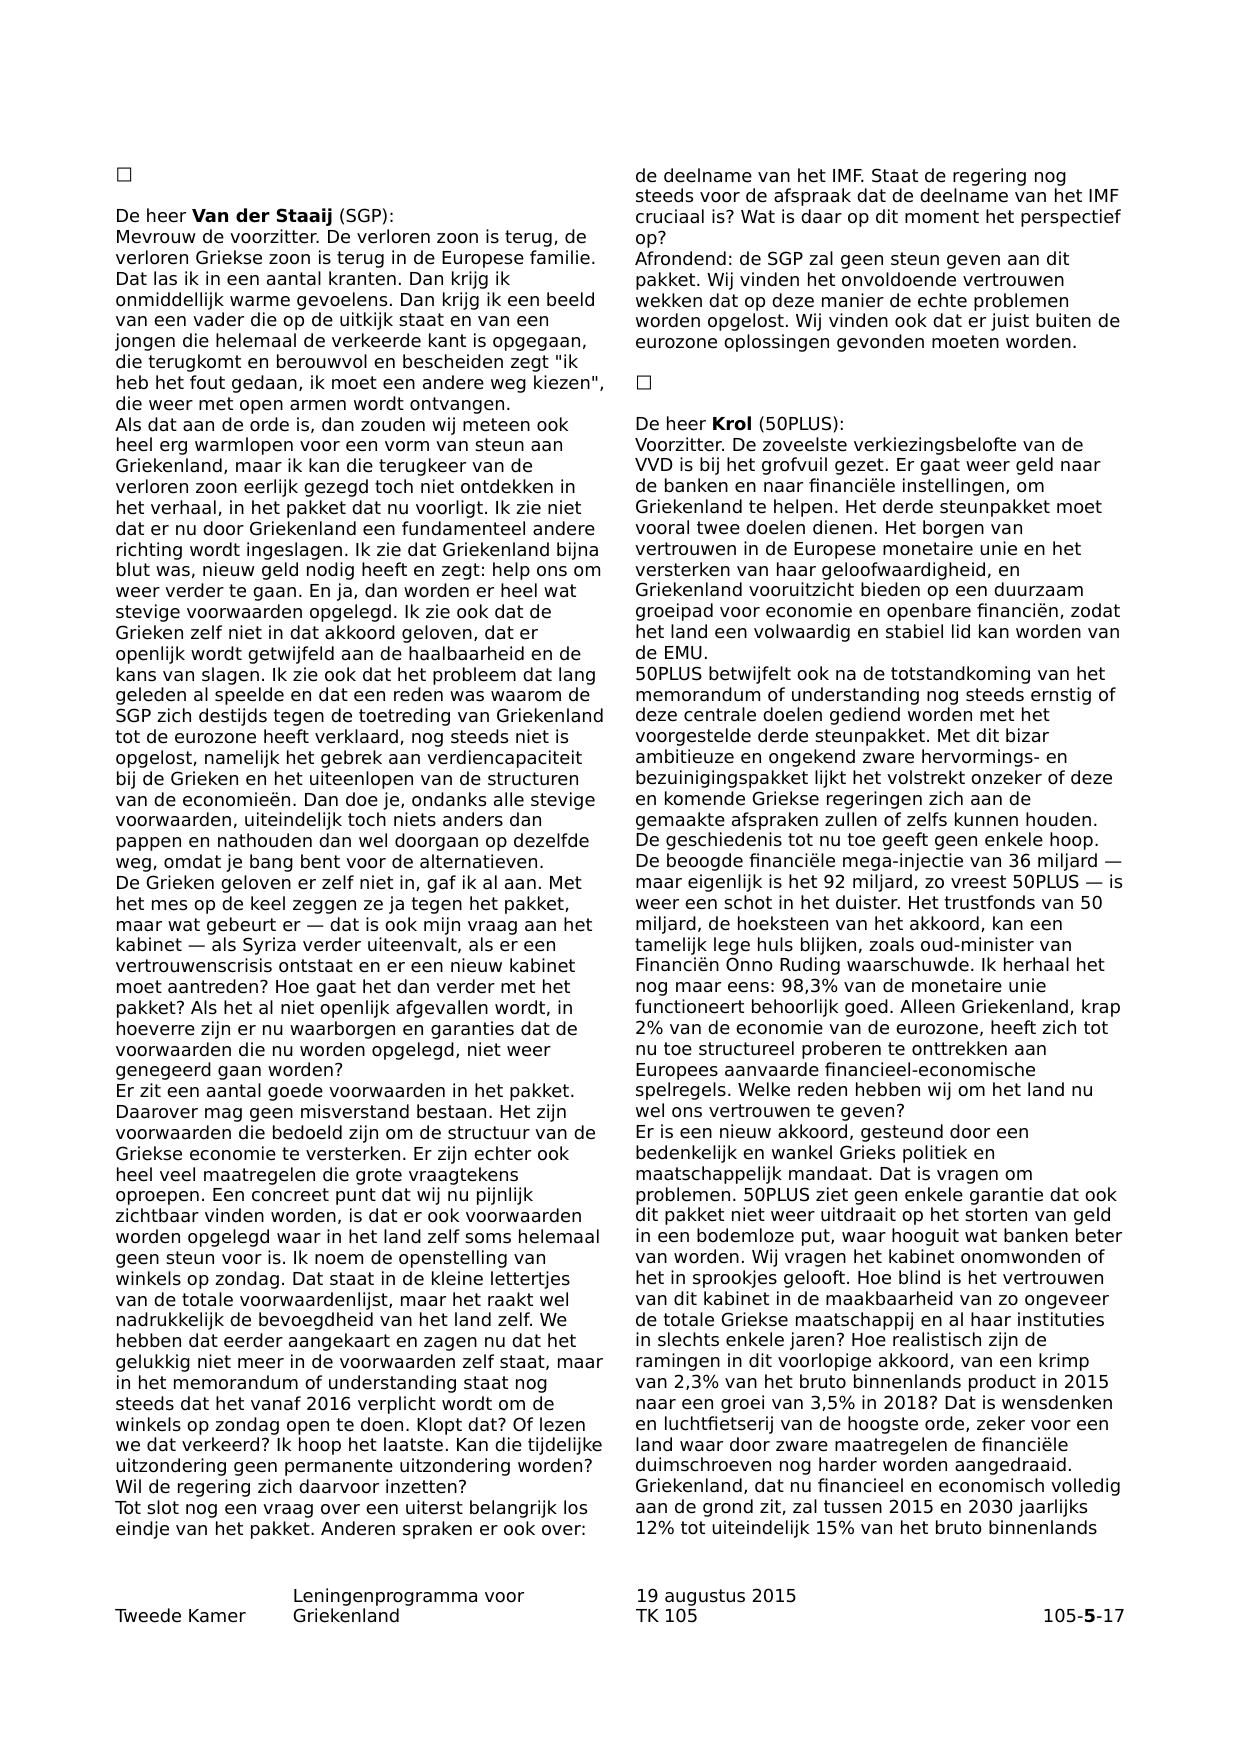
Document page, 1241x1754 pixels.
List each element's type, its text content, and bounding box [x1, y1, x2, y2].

text Als dat aan de orde is, dan zouden wij meteen ook heel erg warmlopen voor een vorm van steun aan Griekenland, maar ik kan die terugkeer van de verloren zoon eerlijk gezegd toch niet ontdekken in het verhaal, in het pakket dat nu voorligt. Ik zie niet dat er nu door Griekenland een fundamenteel andere richting wordt ingeslagen. Ik zie dat Griekenland bijna blut was, nieuw geld nodig heeft en zegt: help ons om weer verder te gaan. En ja, dan worden er heel wat stevige voorwaarden opgelegd. Ik zie ook dat de Grieken zelf niet in dat akkoord geloven, dat er openlijk wordt getwijfeld aan de haalbaarheid en de kans van slagen. Ik zie ook dat het probleem dat lang geleden al speelde en dat een reden was waarom de SGP zich destijds tegen de toetreding van Griekenland tot de eurozone heeft verklaard, nog steeds niet is opgelost, namelijk het gebrek aan verdiencapaciteit bij de Grieken en het uiteenlopen van de structuren van de economieën. Dan doe je, ondanks alle stevige voorwaarden, uiteindelijk toch niets anders dan pappen en nathouden dan wel doorgaan op dezelfde weg, omdat je bang bent voor de alternatieven. [115, 414, 605, 873]
text De Grieken geloven er zelf niet in, gaf ik al aan. Met het mes op de keel zeggen ze ja tegen het pakket, maar wat gebeurt er — dat is ook mijn vraag aan het kabinet — als Syriza verder uiteenvalt, als er een vertrouwenscrisis ontstaat en er een nieuw kabinet moet aantreden? Hoe gaat het dan verder met het pakket? Als het al niet openlijk afgevallen wordt, in hoeverre zijn er nu waarborgen en garanties dat de voorwaarden die nu worden opgelegd, niet weer genegeerd gaan worden? [115, 873, 605, 1081]
text De heer Van der Staaij (SGP): [115, 206, 605, 227]
text ⬜ [635, 373, 1125, 393]
text de deelname van het IMF. Staat de regering nog steeds voor de afspraak dat de deelname van het IMF cruciaal is? Wat is daar op dit moment het perspectief op? [635, 165, 1125, 249]
text De heer Krol (50PLUS): [635, 413, 1125, 434]
text 50PLUS betwijfelt ook na de totstandkoming van het memorandum of understanding nog steeds ernstig of deze centrale doelen gediend worden met het voorgestelde derde steunpakket. Met dit bizar ambitieuze en ongekend zware hervormings- en bezuinigingspakket lijkt het volstrekt onzeker of deze en komende Griekse regeringen zich aan de gemaakte afspraken zullen of zelfs kunnen houden. De geschiedenis tot nu toe geeft geen enkele hoop. De beoogde financiële mega-injectie van 36 miljard — maar eigenlijk is het 92 miljard, zo vreest 50PLUS — is weer een schot in het duister. Het trustfonds van 50 miljard, de hoeksteen van het akkoord, kan een tamelijk lege huls blijken, zoals oud-minister van Financiën Onno Ruding waarschuwde. Ik herhaal het nog maar eens: 98,3% van de monetaire unie functioneert behoorlijk goed. Alleen Griekenland, krap 2% van de economie van de eurozone, heeft zich tot nu toe structureel proberen te onttrekken aan Europees aanvaarde financieel-economische spelregels. Welke reden hebben wij om het land nu wel ons vertrouwen te geven? [635, 663, 1125, 1122]
text Afrondend: de SGP zal geen steun geven aan dit pakket. Wij vinden het onvoldoende vertrouwen wekken dat op deze manier de echte problemen worden opgelost. Wij vinden ook dat er juist buiten de eurozone oplossingen gevonden moeten worden. [635, 249, 1125, 353]
text Voorzitter. De zoveelste verkiezingsbelofte van de VVD is bij het grofvuil gezet. Er gaat weer geld naar de banken en naar financiële instellingen, om Griekenland te helpen. Het derde steunpakket moet vooral twee doelen dienen. Het borgen van vertrouwen in de Europese monetaire unie en het versterken van haar geloofwaardigheid, en Griekenland vooruitzicht bieden op een duurzaam groeipad voor economie en openbare financiën, zodat het land een volwaardig en stabiel lid kan worden van de EMU. [635, 434, 1125, 663]
text Er is een nieuw akkoord, gesteund door een bedenkelijk en wankel Grieks politiek en maatschappelijk mandaat. Dat is vragen om problemen. 50PLUS ziet geen enkele garantie dat ook dit pakket niet weer uitdraait op het storten van geld in een bodemloze put, waar hooguit wat banken beter van worden. Wij vragen het kabinet onomwonden of het in sprookjes gelooft. Hoe blind is het vertrouwen van dit kabinet in de maakbaarheid van zo ongeveer de totale Griekse maatschappij en al haar instituties in slechts enkele jaren? Hoe realistisch zijn de ramingen in dit voorlopige akkoord, van een krimp van 2,3% van het bruto binnenlands product in 2015 naar een groei van 3,5% in 2018? Dat is wensdenken en luchtfietserij van de hoogste orde, zeker voor een land waar door zware maatregelen de financiële duimschroeven nog harder worden aangedraaid. Griekenland, dat nu financieel en economisch volledig aan de grond zit, zal tussen 2015 en 2030 jaarlijks 12% tot uiteindelijk 15% van het bruto binnenlands [635, 1122, 1125, 1538]
text Tot slot nog een vraag over een uiterst belangrijk los eindje van het pakket. Anderen spraken er ook over: [115, 1498, 605, 1539]
text Er zit een aantal goede voorwaarden in het pakket. Daarover mag geen misverstand bestaan. Het zijn voorwaarden die bedoeld zijn om de structuur van de Griekse economie te versterken. Er zijn echter ook heel veel maatregelen die grote vraagtekens oproepen. Een concreet punt dat wij nu pijnlijk zichtbaar vinden worden, is dat er ook voorwaarden worden opgelegd waar in het land zelf soms helemaal geen steun voor is. Ik noem de openstelling van winkels op zondag. Dat staat in de kleine lettertjes van de totale voorwaardenlijst, maar het raakt wel nadrukkelijk de bevoegdheid van het land zelf. We hebben dat eerder aangekaart en zagen nu dat het gelukkig niet meer in de voorwaarden zelf staat, maar in het memorandum of understanding staat nog steeds dat het vanaf 2016 verplicht wordt om de winkels op zondag open te doen. Klopt dat? Of lezen we dat verkeerd? Ik hoop het laatste. Kan die tijdelijke uitzondering geen permanente uitzondering worden? Wil de regering zich daarvoor inzetten? [115, 1081, 605, 1498]
text ⬜ [115, 165, 605, 186]
text Mevrouw de voorzitter. De verloren zoon is terug, de verloren Griekse zoon is terug in de Europese familie. Dat las ik in een aantal kranten. Dan krijg ik onmiddellijk warme gevoelens. Dan krijg ik een beeld van een vader die op de uitkijk staat en van een jongen die helemaal de verkeerde kant is opgegaan, die terugkomt en berouwvol en bescheiden zegt "ik heb het fout gedaan, ik moet een andere weg kiezen", die weer met open armen wordt ontvangen. [115, 227, 605, 414]
